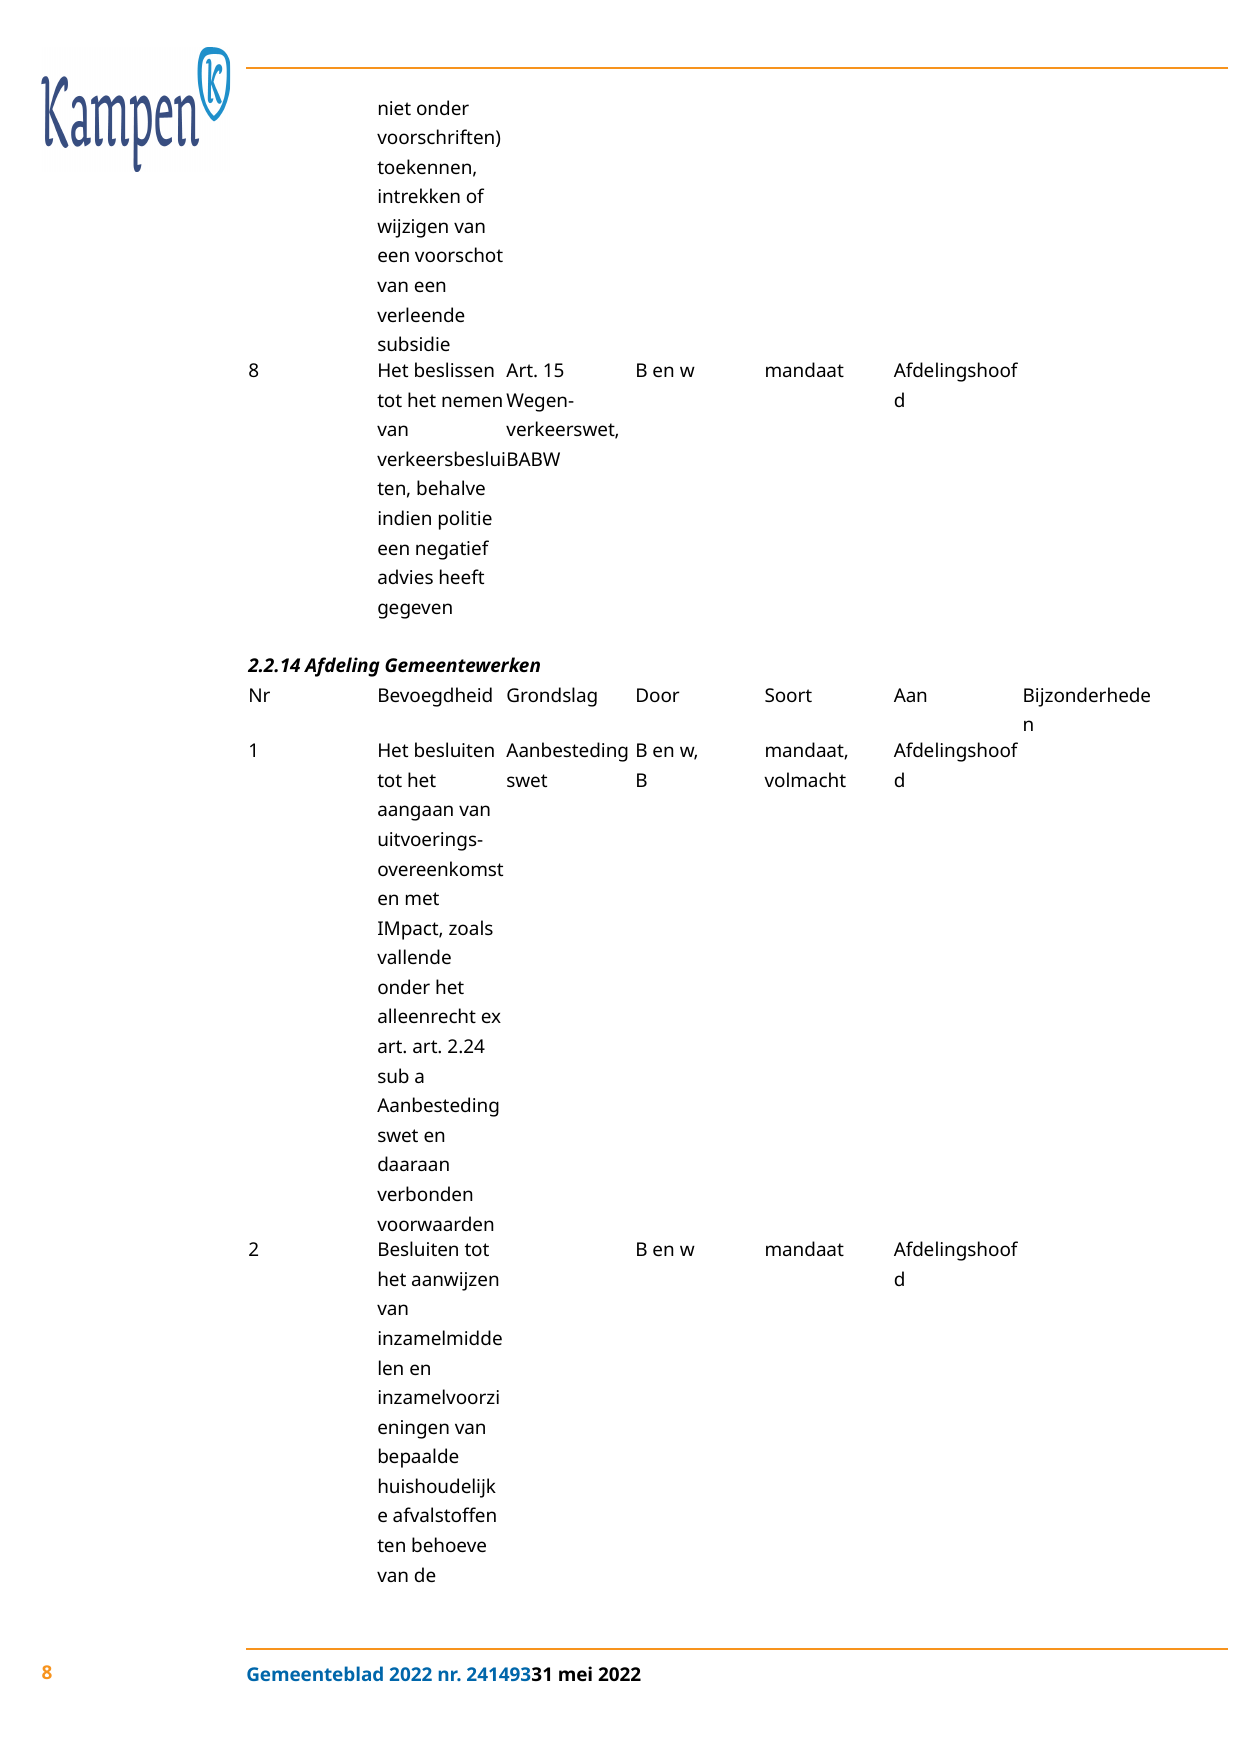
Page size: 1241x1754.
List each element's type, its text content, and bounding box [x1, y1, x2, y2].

table_cell [764, 95, 893, 357]
table_cell Afdelingshoofd [894, 1236, 1022, 1588]
table_header Bevoegdheid [377, 682, 506, 737]
table_header Door [635, 682, 764, 737]
table_cell Het beslissen tot het nemen van verkeersbesluiten, behalve indien politie een negatief advies heeft gegeven [377, 357, 506, 619]
table_header Grondslag [506, 682, 635, 737]
picture [41, 47, 231, 172]
table_cell 8 [248, 357, 377, 619]
table_cell [635, 95, 764, 357]
table_cell [1023, 1236, 1152, 1588]
table_cell mandaat, volmacht [764, 738, 893, 1236]
table_cell Art. 15 Wegen-verkeerswet, BABW [506, 357, 635, 619]
table_cell niet onder voorschriften) toekennen, intrekken of wijzigen van een voorschot van een verleende subsidie [377, 95, 506, 357]
table_cell B en w [635, 357, 764, 619]
table_cell mandaat [764, 357, 893, 619]
table_cell Het besluiten tot het aangaan van uitvoerings-overeenkomsten met IMpact, zoals vallende onder het alleenrecht ex art. art. 2.24 sub a Aanbestedingswet en daaraan verbonden voorwaarden [377, 738, 506, 1236]
table_cell 1 [248, 738, 377, 1236]
table_cell B en w [635, 1236, 764, 1588]
table_header Soort [764, 682, 893, 737]
table_cell 2 [248, 1236, 377, 1588]
table_header Aan [894, 682, 1022, 737]
table_header Bijzonderheden [1023, 682, 1152, 737]
table_cell [1023, 738, 1152, 1236]
text 2.2.14 Afdeling Gemeentewerken [248, 652, 1152, 678]
table_cell [1023, 357, 1152, 619]
table_cell [506, 95, 635, 357]
table_header Nr [248, 682, 377, 737]
table_cell mandaat [764, 1236, 893, 1588]
table_cell Afdelingshoofd [894, 357, 1022, 619]
table_cell Afdelingshoofd [894, 738, 1022, 1236]
table_cell [506, 1236, 635, 1588]
table_cell Aanbestedingswet [506, 738, 635, 1236]
table_cell [1023, 95, 1152, 357]
table_cell [248, 95, 377, 357]
table_cell [894, 95, 1022, 357]
table_cell Besluiten tot het aanwijzen van inzamelmiddelen en inzamelvoorzieningen van bepaalde huishoudelijke afvalstoffen ten behoeve van de [377, 1236, 506, 1588]
table_cell B en w, B [635, 738, 764, 1236]
